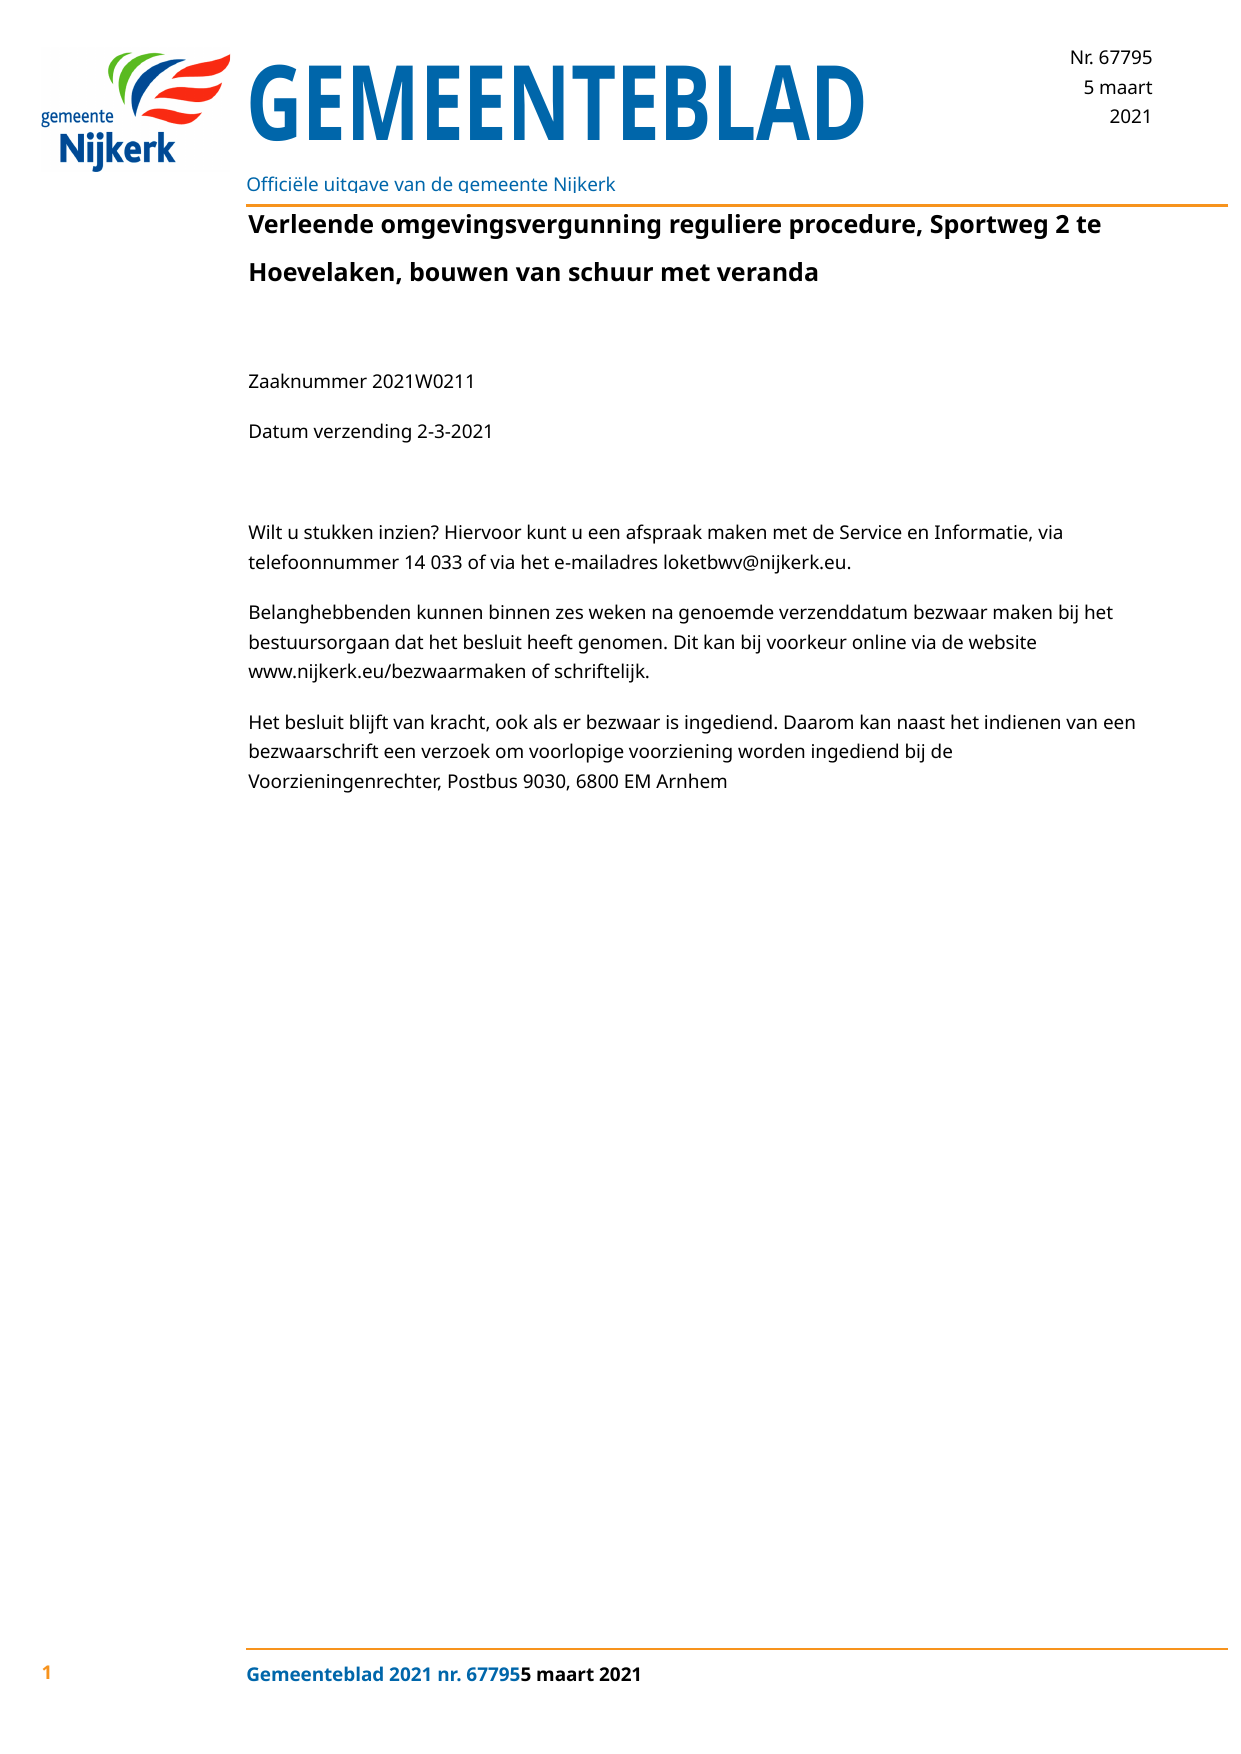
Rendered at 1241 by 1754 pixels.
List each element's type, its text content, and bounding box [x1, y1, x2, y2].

text Verleende omgevingsvergunning reguliere procedure, Sportweg 2 te Hoevelaken, bouwen van schuur met veranda [248, 207, 1152, 288]
text Het besluit blijft van kracht, ook als er bezwaar is ingediend. Daarom kan naast het indienen van een bezwaarschrift een verzoek om voorlopige voorziening worden ingediend bij de Voorzieningenrechter, Postbus 9030, 6800 EM Arnhem [248, 709, 1152, 794]
text Datum verzending 2-3-2021 [248, 419, 1152, 444]
text Wilt u stukken inzien? Hiervoor kunt u een afspraak maken met de Service en Informatie, via telefoonnummer 14 033 of via het e-mailadres loketbwv@nijkerk.eu. [248, 519, 1152, 575]
text Zaaknummer 2021W0211 [248, 368, 1152, 394]
picture [41, 47, 231, 172]
text Belanghebbenden kunnen binnen zes weken na genoemde verzenddatum bezwaar maken bij het bestuursorgaan dat het besluit heeft genomen. Dit kan bij voorkeur online via de website www.nijkerk.eu/bezwaarmaken of schriftelijk. [248, 599, 1152, 684]
